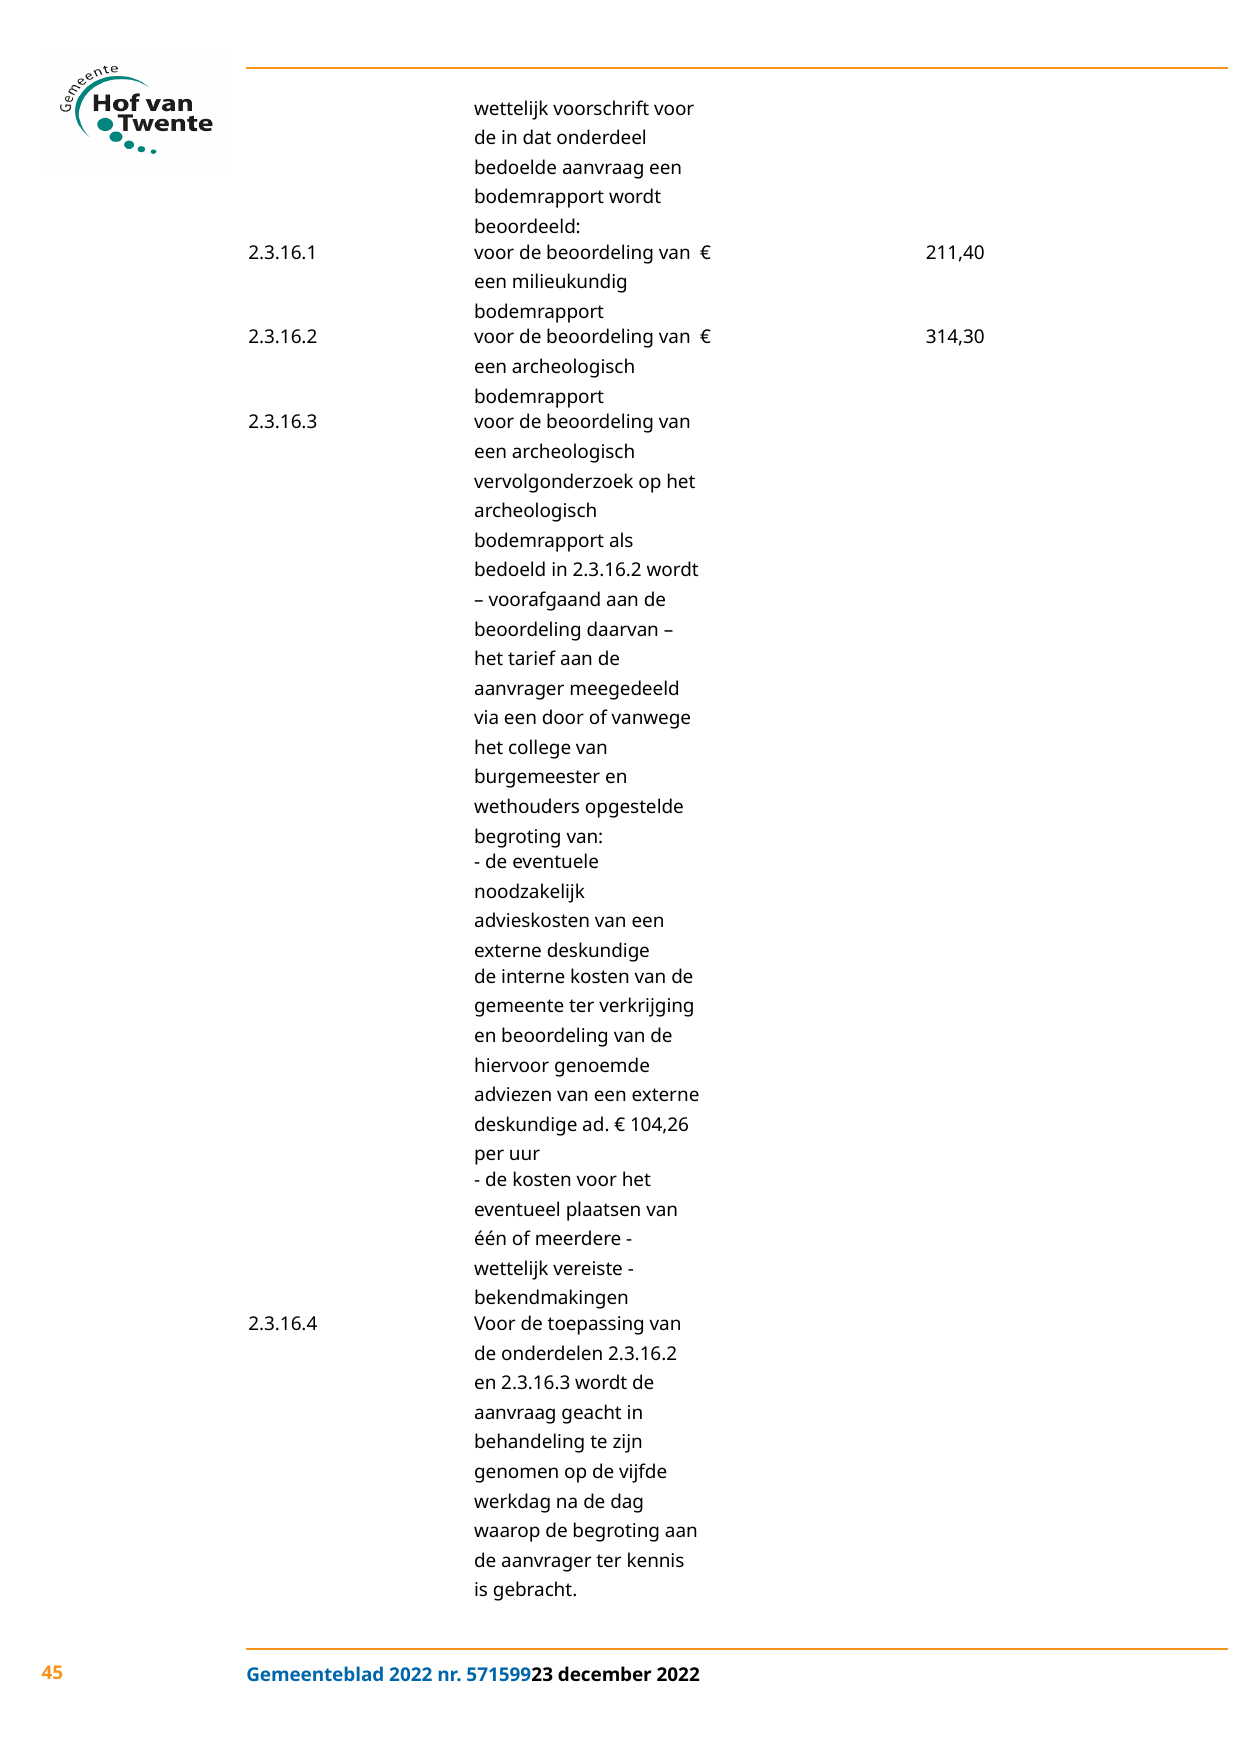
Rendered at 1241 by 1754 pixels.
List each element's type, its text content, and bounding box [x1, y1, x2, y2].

table_cell [700, 1310, 926, 1602]
table_cell 2.3.16.4 [248, 1310, 474, 1602]
table_cell - de eventuele noodzakelijk advieskosten van een externe deskundige [474, 849, 700, 963]
table_cell [248, 95, 474, 239]
table_cell 2.3.16.1 [248, 239, 474, 324]
table_cell [926, 963, 1152, 1166]
table_cell [926, 1310, 1152, 1602]
table_cell 314,30 [926, 324, 1152, 409]
table_cell voor de beoordeling van een milieukundig bodemrapport [474, 239, 700, 324]
table_cell [926, 409, 1152, 848]
table_cell voor de beoordeling van een archeologisch bodemrapport [474, 324, 700, 409]
table_cell € [700, 324, 926, 409]
table_cell - de kosten voor het eventueel plaatsen van één of meerdere - wettelijk vereiste - bekendmakingen [474, 1166, 700, 1310]
picture [41, 47, 231, 172]
table_cell [700, 849, 926, 963]
table_cell [700, 409, 926, 848]
table_cell [926, 95, 1152, 239]
table_cell 2.3.16.2 [248, 324, 474, 409]
table_cell 211,40 [926, 239, 1152, 324]
table_cell de interne kosten van de gemeente ter verkrijging en beoordeling van de hiervoor genoemde adviezen van een externe deskundige ad. € 104,26 per uur [474, 963, 700, 1166]
table_cell 2.3.16.3 [248, 409, 474, 848]
table_cell [700, 963, 926, 1166]
table_cell [700, 1166, 926, 1310]
table_cell wettelijk voorschrift voor de in dat onderdeel bedoelde aanvraag een bodemrapport wordt beoordeeld: [474, 95, 700, 239]
table_cell [248, 849, 474, 963]
table_cell [926, 1166, 1152, 1310]
table_cell voor de beoordeling van een archeologisch vervolgonderzoek op het archeologisch bodemrapport als bedoeld in 2.3.16.2 wordt – voorafgaand aan de beoordeling daarvan – het tarief aan de aanvrager meegedeeld via een door of vanwege het college van burgemeester en wethouders opgestelde begroting van: [474, 409, 700, 848]
table_cell € [700, 239, 926, 324]
table_cell [926, 849, 1152, 963]
table_cell [248, 963, 474, 1166]
table_cell [700, 95, 926, 239]
table_cell Voor de toepassing van de onderdelen 2.3.16.2 en 2.3.16.3 wordt de aanvraag geacht in behandeling te zijn genomen op de vijfde werkdag na de dag waarop de begroting aan de aanvrager ter kennis is gebracht. [474, 1310, 700, 1602]
table_cell [248, 1166, 474, 1310]
